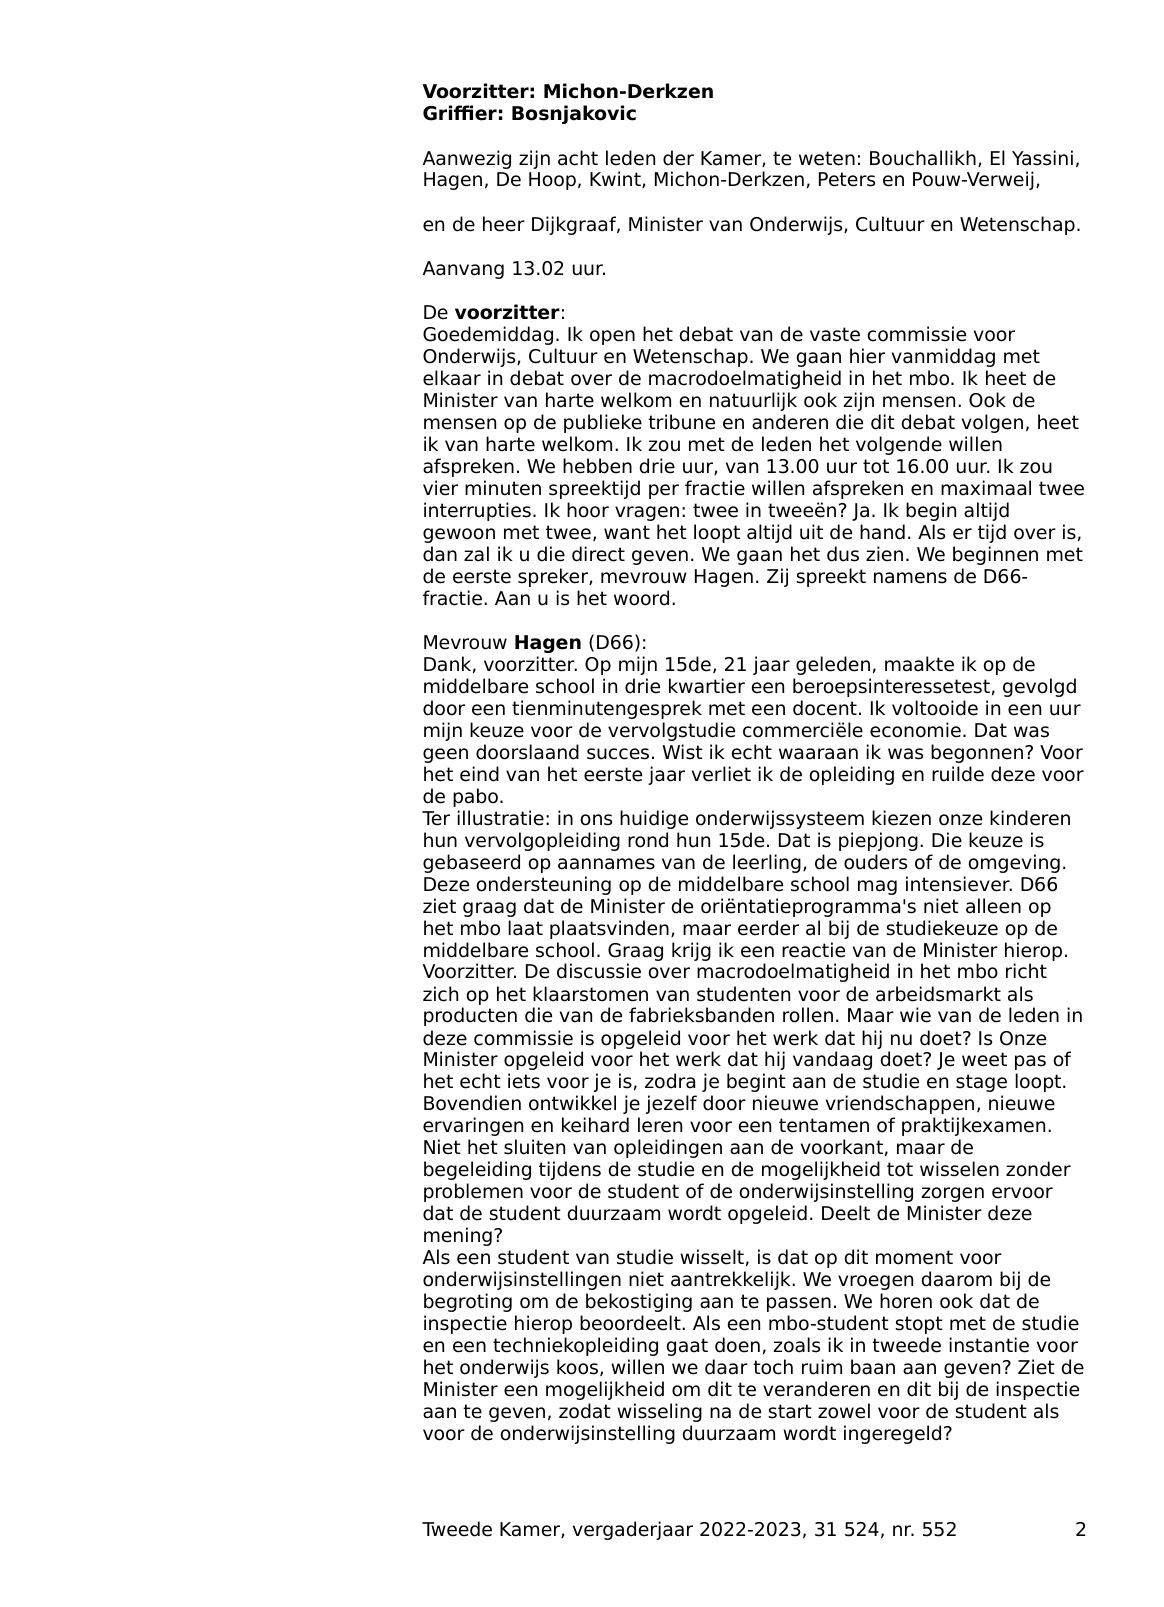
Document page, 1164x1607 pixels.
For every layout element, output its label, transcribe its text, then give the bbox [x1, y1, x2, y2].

text Mevrouw Hagen (D66): [422, 632, 1087, 654]
text Aanwezig zijn acht leden der Kamer, te weten: Bouchallikh, El Yassini, Hagen, De Hoop, Kwint, Michon-Derkzen, Peters en Pouw-Verweij, [422, 147, 1087, 191]
text Aanvang 13.02 uur. [422, 258, 1087, 280]
text De voorzitter: [422, 302, 1087, 324]
text Griffier: Bosnjakovic [422, 103, 1087, 125]
text en de heer Dijkgraaf, Minister van Onderwijs, Cultuur en Wetenschap. [422, 213, 1087, 236]
text Ter illustratie: in ons huidige onderwijssysteem kiezen onze kinderen hun vervolgopleiding rond hun 15de. Dat is piepjong. Die keuze is gebaseerd op aannames van de leerling, de ouders of de omgeving. Deze ondersteuning op de middelbare school mag intensiever. D66 ziet graag dat de Minister de oriëntatieprogramma's niet alleen op het mbo laat plaatsvinden, maar eerder al bij de studiekeuze op de middelbare school. Graag krijg ik een reactie van de Minister hierop. [422, 808, 1087, 961]
text Voorzitter: Michon-Derkzen [422, 81, 1087, 103]
text Als een student van studie wisselt, is dat op dit moment voor onderwijsinstellingen niet aantrekkelijk. We vroegen daarom bij de begroting om de bekostiging aan te passen. We horen ook dat de inspectie hierop beoordeelt. Als een mbo-student stopt met de studie en een techniekopleiding gaat doen, zoals ik in tweede instantie voor het onderwijs koos, willen we daar toch ruim baan aan geven? Ziet de Minister een mogelijkheid om dit te veranderen en dit bij de inspectie aan te geven, zodat wisseling na de start zowel voor de student als voor de onderwijsinstelling duurzaam wordt ingeregeld? [422, 1247, 1087, 1445]
text Voorzitter. De discussie over macrodoelmatigheid in het mbo richt zich op het klaarstomen van studenten voor de arbeidsmarkt als producten die van de fabrieksbanden rollen. Maar wie van de leden in deze commissie is opgeleid voor het werk dat hij nu doet? Is Onze Minister opgeleid voor het werk dat hij vandaag doet? Je weet pas of het echt iets voor je is, zodra je begint aan de studie en stage loopt. Bovendien ontwikkel je jezelf door nieuwe vriendschappen, nieuwe ervaringen en keihard leren voor een tentamen of praktijkexamen. Niet het sluiten van opleidingen aan de voorkant, maar de begeleiding tijdens de studie en de mogelijkheid tot wisselen zonder problemen voor de student of de onderwijsinstelling zorgen ervoor dat de student duurzaam wordt opgeleid. Deelt de Minister deze mening? [422, 961, 1087, 1247]
text Goedemiddag. Ik open het debat van de vaste commissie voor Onderwijs, Cultuur en Wetenschap. We gaan hier vanmiddag met elkaar in debat over de macrodoelmatigheid in het mbo. Ik heet de Minister van harte welkom en natuurlijk ook zijn mensen. Ook de mensen op de publieke tribune en anderen die dit debat volgen, heet ik van harte welkom. Ik zou met de leden het volgende willen afspreken. We hebben drie uur, van 13.00 uur tot 16.00 uur. Ik zou vier minuten spreektijd per fractie willen afspreken en maximaal twee interrupties. Ik hoor vragen: twee in tweeën? Ja. Ik begin altijd gewoon met twee, want het loopt altijd uit de hand. Als er tijd over is, dan zal ik u die direct geven. We gaan het dus zien. We beginnen met de eerste spreker, mevrouw Hagen. Zij spreekt namens de D66-fractie. Aan u is het woord. [422, 324, 1087, 609]
text Dank, voorzitter. Op mijn 15de, 21 jaar geleden, maakte ik op de middelbare school in drie kwartier een beroepsinteressetest, gevolgd door een tienminutengesprek met een docent. Ik voltooide in een uur mijn keuze voor de vervolgstudie commerciële economie. Dat was geen doorslaand succes. Wist ik echt waaraan ik was begonnen? Voor het eind van het eerste jaar verliet ik de opleiding en ruilde deze voor de pabo. [422, 654, 1087, 808]
